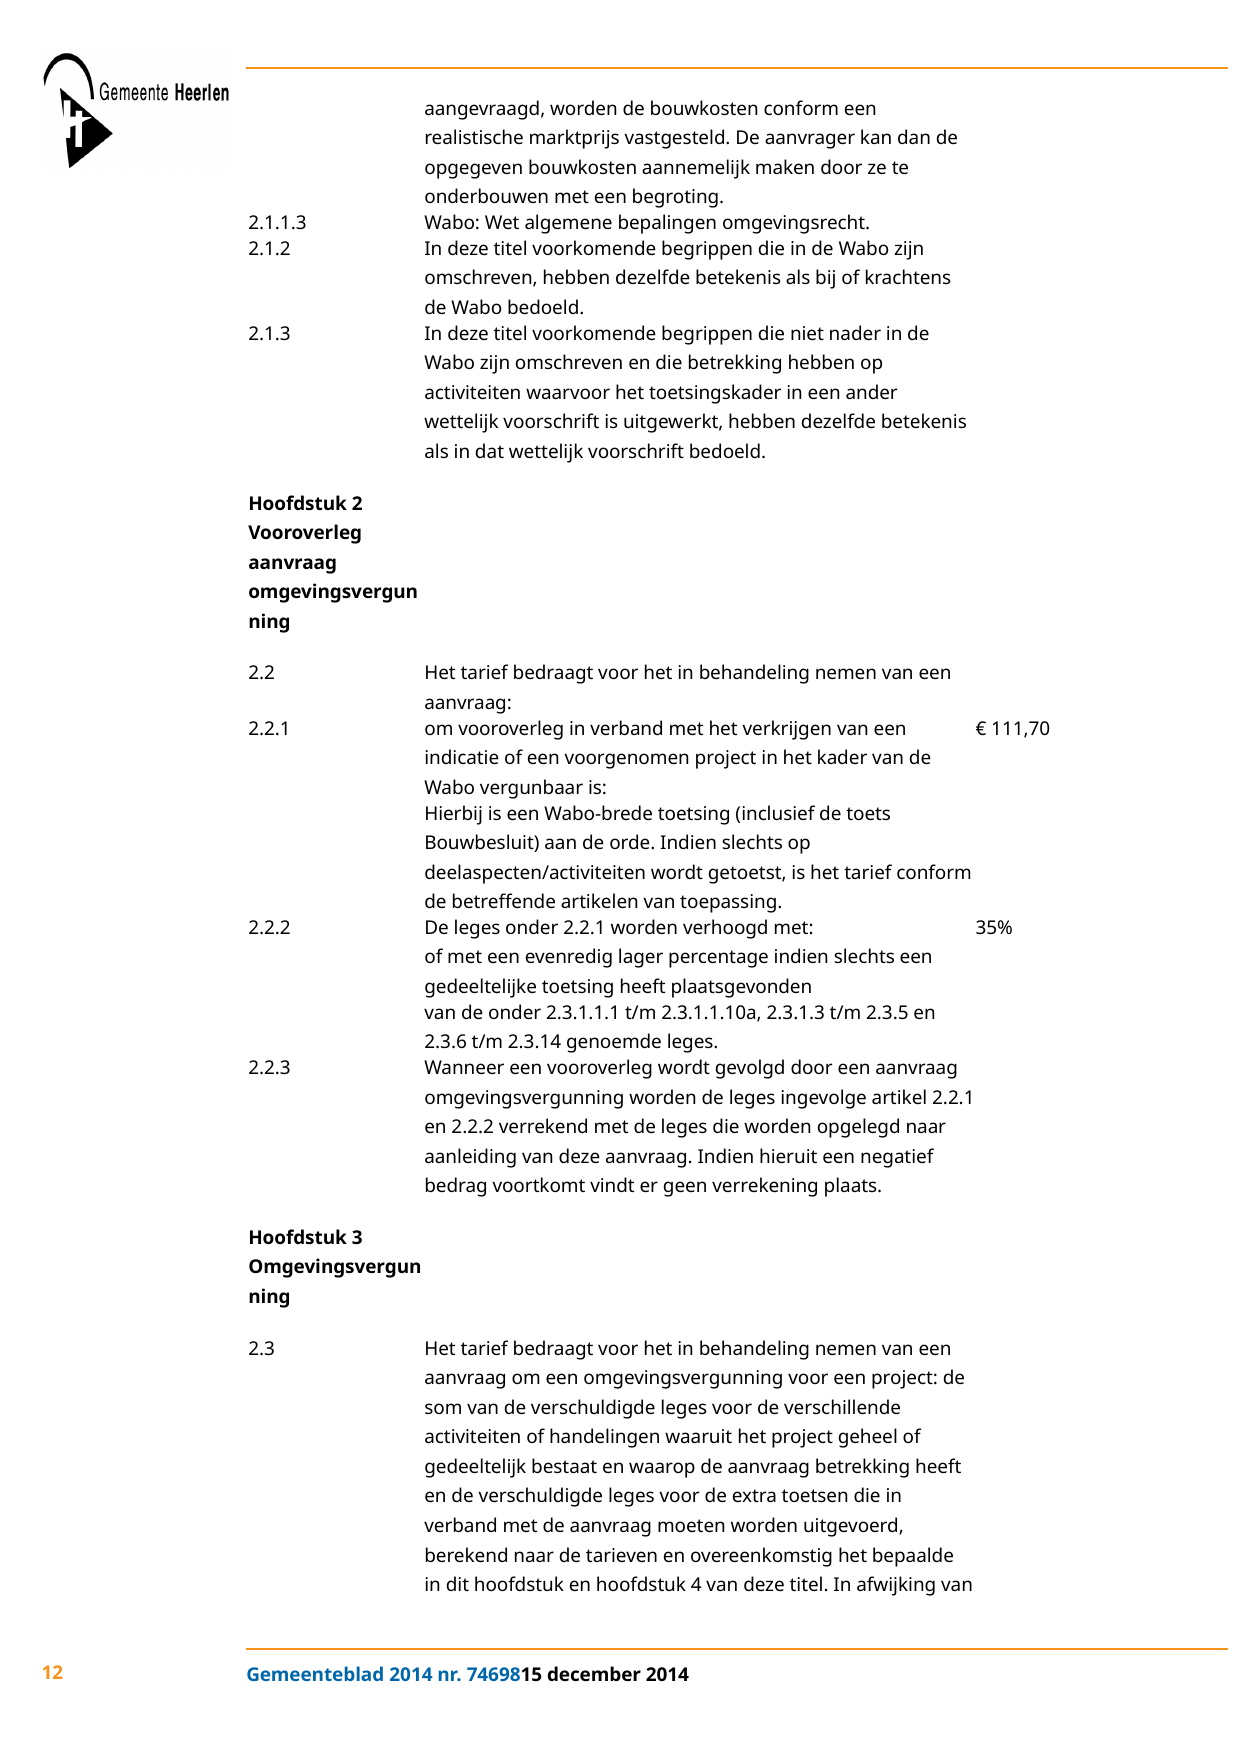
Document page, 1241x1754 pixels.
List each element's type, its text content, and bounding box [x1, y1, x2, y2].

table_cell 35% [975, 914, 1152, 999]
table_cell [975, 464, 1152, 490]
table_cell [248, 95, 424, 209]
table_cell [424, 490, 975, 634]
table_cell 2.2 [248, 660, 424, 715]
table_cell [248, 1309, 424, 1335]
table_cell [975, 1054, 1152, 1198]
table_cell [975, 634, 1152, 659]
table_cell [248, 1199, 424, 1224]
table_cell [975, 660, 1152, 715]
table_cell [248, 634, 424, 659]
table_cell 2.1.3 [248, 320, 424, 464]
table_cell € 111,70 [975, 715, 1152, 800]
table_cell [975, 235, 1152, 320]
table_cell Hoofdstuk 3 Omgevingsvergunning [248, 1224, 424, 1309]
table_cell De leges onder 2.2.1 worden verhoogd met: of met een evenredig lager percentage indien slechts een gedeeltelijke toetsing heeft plaatsgevonden [424, 914, 975, 999]
table_cell om vooroverleg in verband met het verkrijgen van een indicatie of een voorgenomen project in het kader van de Wabo vergunbaar is: [424, 715, 975, 800]
table_cell [248, 464, 424, 490]
table_cell [975, 1335, 1152, 1597]
table_cell 2.2.3 [248, 1054, 424, 1198]
table_cell [975, 320, 1152, 464]
table_cell [248, 999, 424, 1054]
table_cell [975, 95, 1152, 209]
table_cell [248, 800, 424, 914]
table_cell [424, 464, 975, 490]
table_cell [975, 800, 1152, 914]
table_cell Wabo: Wet algemene bepalingen omgevingsrecht. [424, 209, 975, 235]
table_cell Hoofdstuk 2 Vooroverleg aanvraag omgevingsvergunning [248, 490, 424, 634]
table_cell 2.2.1 [248, 715, 424, 800]
table_cell aangevraagd, worden de bouwkosten conform een realistische marktprijs vastgesteld. De aanvrager kan dan de opgegeven bouwkosten aannemelijk maken door ze te onderbouwen met een begroting. [424, 95, 975, 209]
table_cell Het tarief bedraagt voor het in behandeling nemen van een aanvraag: [424, 660, 975, 715]
table_cell 2.2.2 [248, 914, 424, 999]
table_cell Hierbij is een Wabo-brede toetsing (inclusief de toets Bouwbesluit) aan de orde. Indien slechts op deelaspecten/activiteiten wordt getoetst, is het tarief conform de betreffende artikelen van toepassing. [424, 800, 975, 914]
table_cell Het tarief bedraagt voor het in behandeling nemen van een aanvraag om een omgevingsvergunning voor een project: de som van de verschuldigde leges voor de verschillende activiteiten of handelingen waaruit het project geheel of gedeeltelijk bestaat en waarop de aanvraag betrekking heeft en de verschuldigde leges voor de extra toetsen die in verband met de aanvraag moeten worden uitgevoerd, berekend naar de tarieven en overeenkomstig het bepaalde in dit hoofdstuk en hoofdstuk 4 van deze titel. In afwijking van [424, 1335, 975, 1597]
table_cell In deze titel voorkomende begrippen die in de Wabo zijn omschreven, hebben dezelfde betekenis als bij of krachtens de Wabo bedoeld. [424, 235, 975, 320]
table_cell [975, 1309, 1152, 1335]
table_cell [975, 1199, 1152, 1224]
table_cell [975, 999, 1152, 1054]
table_cell van de onder 2.3.1.1.1 t/m 2.3.1.1.10a, 2.3.1.3 t/m 2.3.5 en 2.3.6 t/m 2.3.14 genoemde leges. [424, 999, 975, 1054]
table_cell [975, 209, 1152, 235]
table_cell [424, 1309, 975, 1335]
table_cell In deze titel voorkomende begrippen die niet nader in de Wabo zijn omschreven en die betrekking hebben op activiteiten waarvoor het toetsingskader in een ander wettelijk voorschrift is uitgewerkt, hebben dezelfde betekenis als in dat wettelijk voorschrift bedoeld. [424, 320, 975, 464]
table_cell [424, 634, 975, 659]
table_cell 2.1.2 [248, 235, 424, 320]
picture [41, 47, 231, 172]
table_cell Wanneer een vooroverleg wordt gevolgd door een aanvraag omgevingsvergunning worden de leges ingevolge artikel 2.2.1 en 2.2.2 verrekend met de leges die worden opgelegd naar aanleiding van deze aanvraag. Indien hieruit een negatief bedrag voortkomt vindt er geen verrekening plaats. [424, 1054, 975, 1198]
table_cell [424, 1199, 975, 1224]
table_cell 2.3 [248, 1335, 424, 1597]
table_cell 2.1.1.3 [248, 209, 424, 235]
table_cell [424, 1224, 975, 1309]
